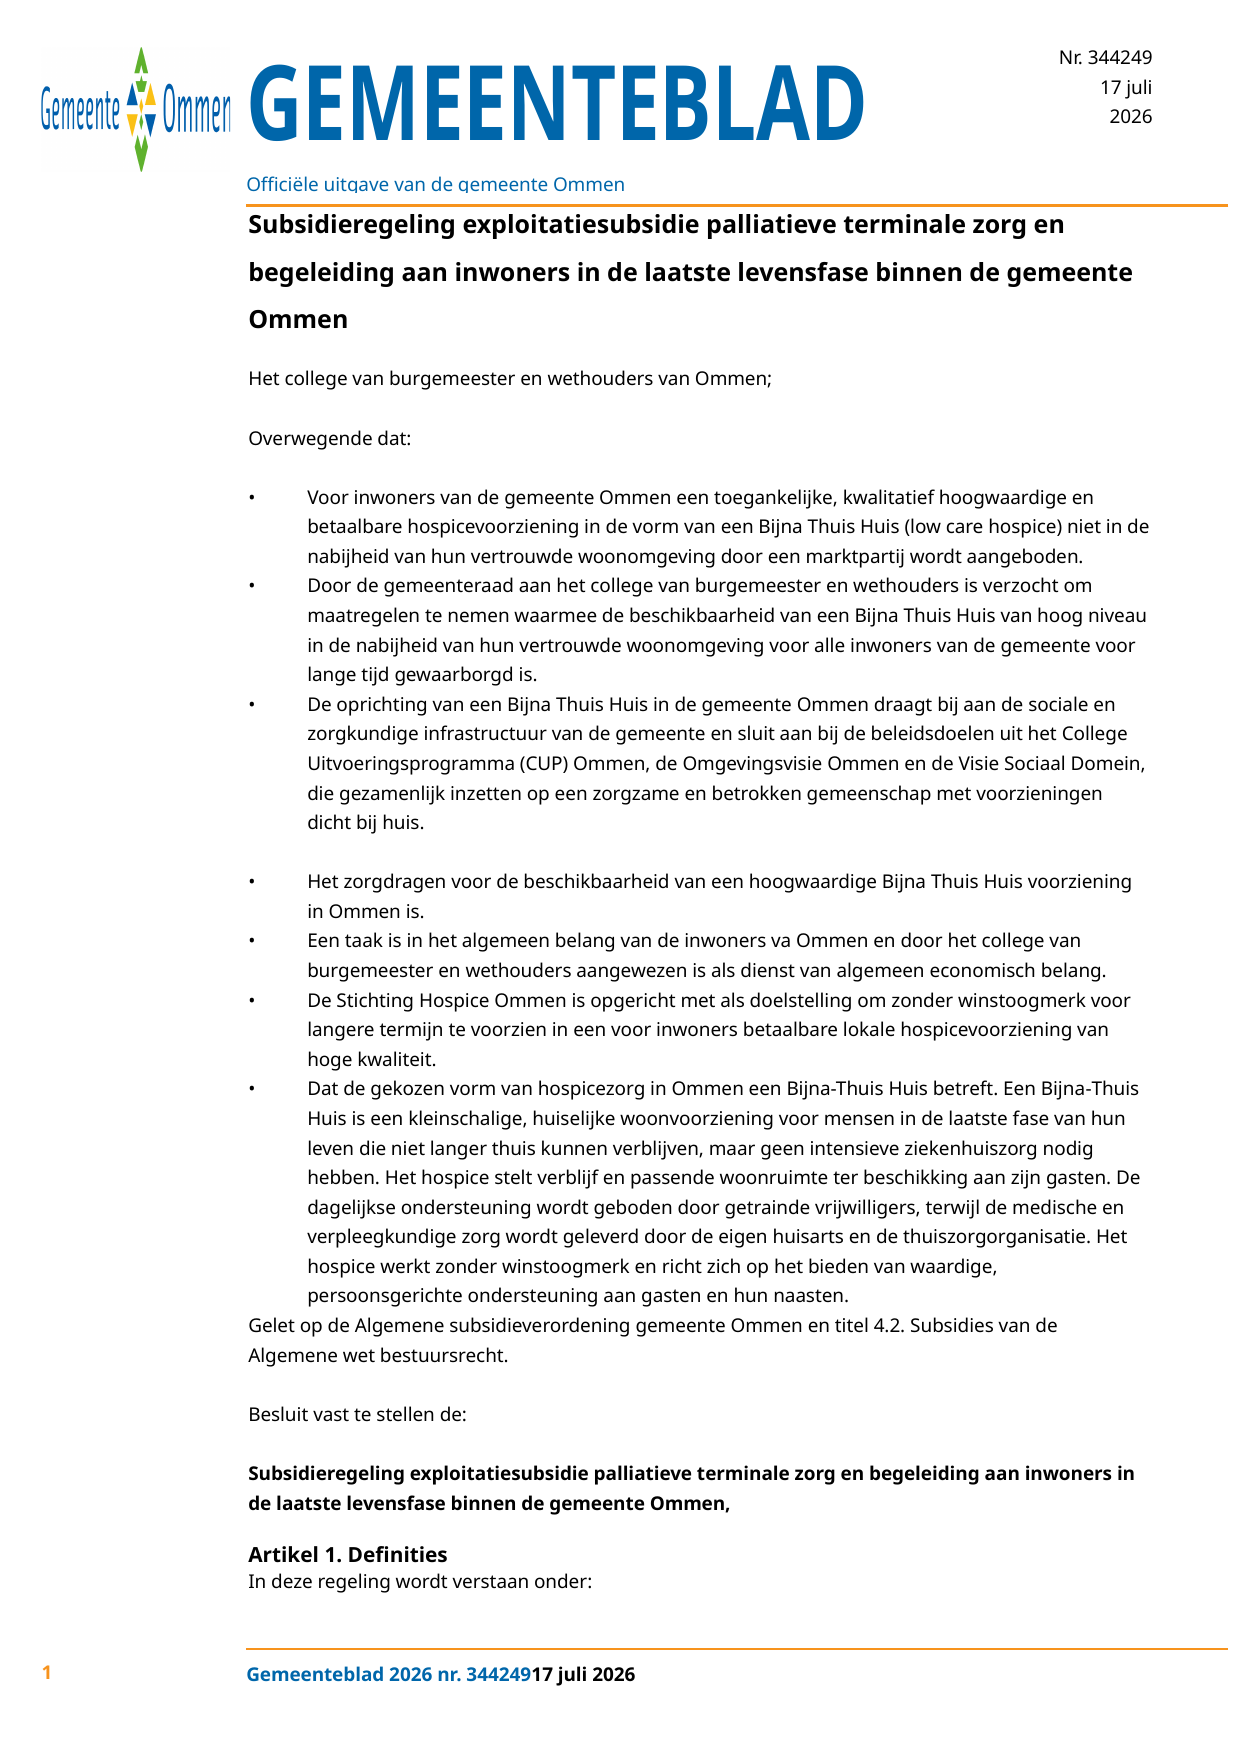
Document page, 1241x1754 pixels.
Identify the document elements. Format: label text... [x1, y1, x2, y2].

picture [41, 47, 231, 172]
list De oprichting van een Bijna Thuis Huis in de gemeente Ommen draagt bij aan de sociale en zorgkundige infrastructuur van de gemeente en sluit aan bij de beleidsdoelen uit het College Uitvoeringsprogramma (CUP) Ommen, de Omgevingsvisie Ommen en de Visie Sociaal Domein, die gezamenlijk inzetten op een zorgzame en betrokken gemeenschap met voorzieningen dicht bij huis. [248, 691, 1152, 835]
text Artikel 1. Definities [248, 1540, 1152, 1568]
text Besluit vast te stellen de: [248, 1401, 1152, 1427]
text Overwegende dat: [248, 425, 1152, 450]
list Voor inwoners van de gemeente Ommen een toegankelijke, kwalitatief hoogwaardige en betaalbare hospicevoorziening in de vorm van een Bijna Thuis Huis (low care hospice) niet in de nabijheid van hun vertrouwde woonomgeving door een marktpartij wordt aangeboden. [248, 484, 1152, 569]
text Subsidieregeling exploitatiesubsidie palliatieve terminale zorg en begeleiding aan inwoners in de laatste levensfase binnen de gemeente Ommen [248, 207, 1152, 336]
list Dat de gekozen vorm van hospicezorg in Ommen een Bijna-Thuis Huis betreft. Een Bijna‑Thuis Huis is een kleinschalige, huiselijke woonvoorziening voor mensen in de laatste fase van hun leven die niet langer thuis kunnen verblijven, maar geen intensieve ziekenhuiszorg nodig hebben. Het hospice stelt verblijf en passende woonruimte ter beschikking aan zijn gasten. De dagelijkse ondersteuning wordt geboden door getrainde vrijwilligers, terwijl de medische en verpleegkundige zorg wordt geleverd door de eigen huisarts en de thuiszorgorganisatie. Het hospice werkt zonder winstoogmerk en richt zich op het bieden van waardige, persoonsgerichte ondersteuning aan gasten en hun naasten. [248, 1076, 1152, 1308]
text In deze regeling wordt verstaan onder: [248, 1568, 1152, 1594]
text Het college van burgemeester en wethouders van Ommen; [248, 366, 1152, 391]
list Een taak is in het algemeen belang van de inwoners va Ommen en door het college van burgemeester en wethouders aangewezen is als dienst van algemeen economisch belang. [248, 928, 1152, 983]
list Het zorgdragen voor de beschikbaarheid van een hoogwaardige Bijna Thuis Huis voorziening in Ommen is. [248, 868, 1152, 924]
list De Stichting Hospice Ommen is opgericht met als doelstelling om zonder winstoogmerk voor langere termijn te voorzien in een voor inwoners betaalbare lokale hospicevoorziening van hoge kwaliteit. [248, 987, 1152, 1072]
text Subsidieregeling exploitatiesubsidie palliatieve terminale zorg en begeleiding aan inwoners in de laatste levensfase binnen de gemeente Ommen, [248, 1460, 1152, 1515]
list Door de gemeenteraad aan het college van burgemeester en wethouders is verzocht om maatregelen te nemen waarmee de beschikbaarheid van een Bijna Thuis Huis van hoog niveau in de nabijheid van hun vertrouwde woonomgeving voor alle inwoners van de gemeente voor lange tijd gewaarborgd is. [248, 573, 1152, 687]
text Gelet op de Algemene subsidieverordening gemeente Ommen en titel 4.2. Subsidies van de Algemene wet bestuursrecht. [248, 1312, 1152, 1367]
